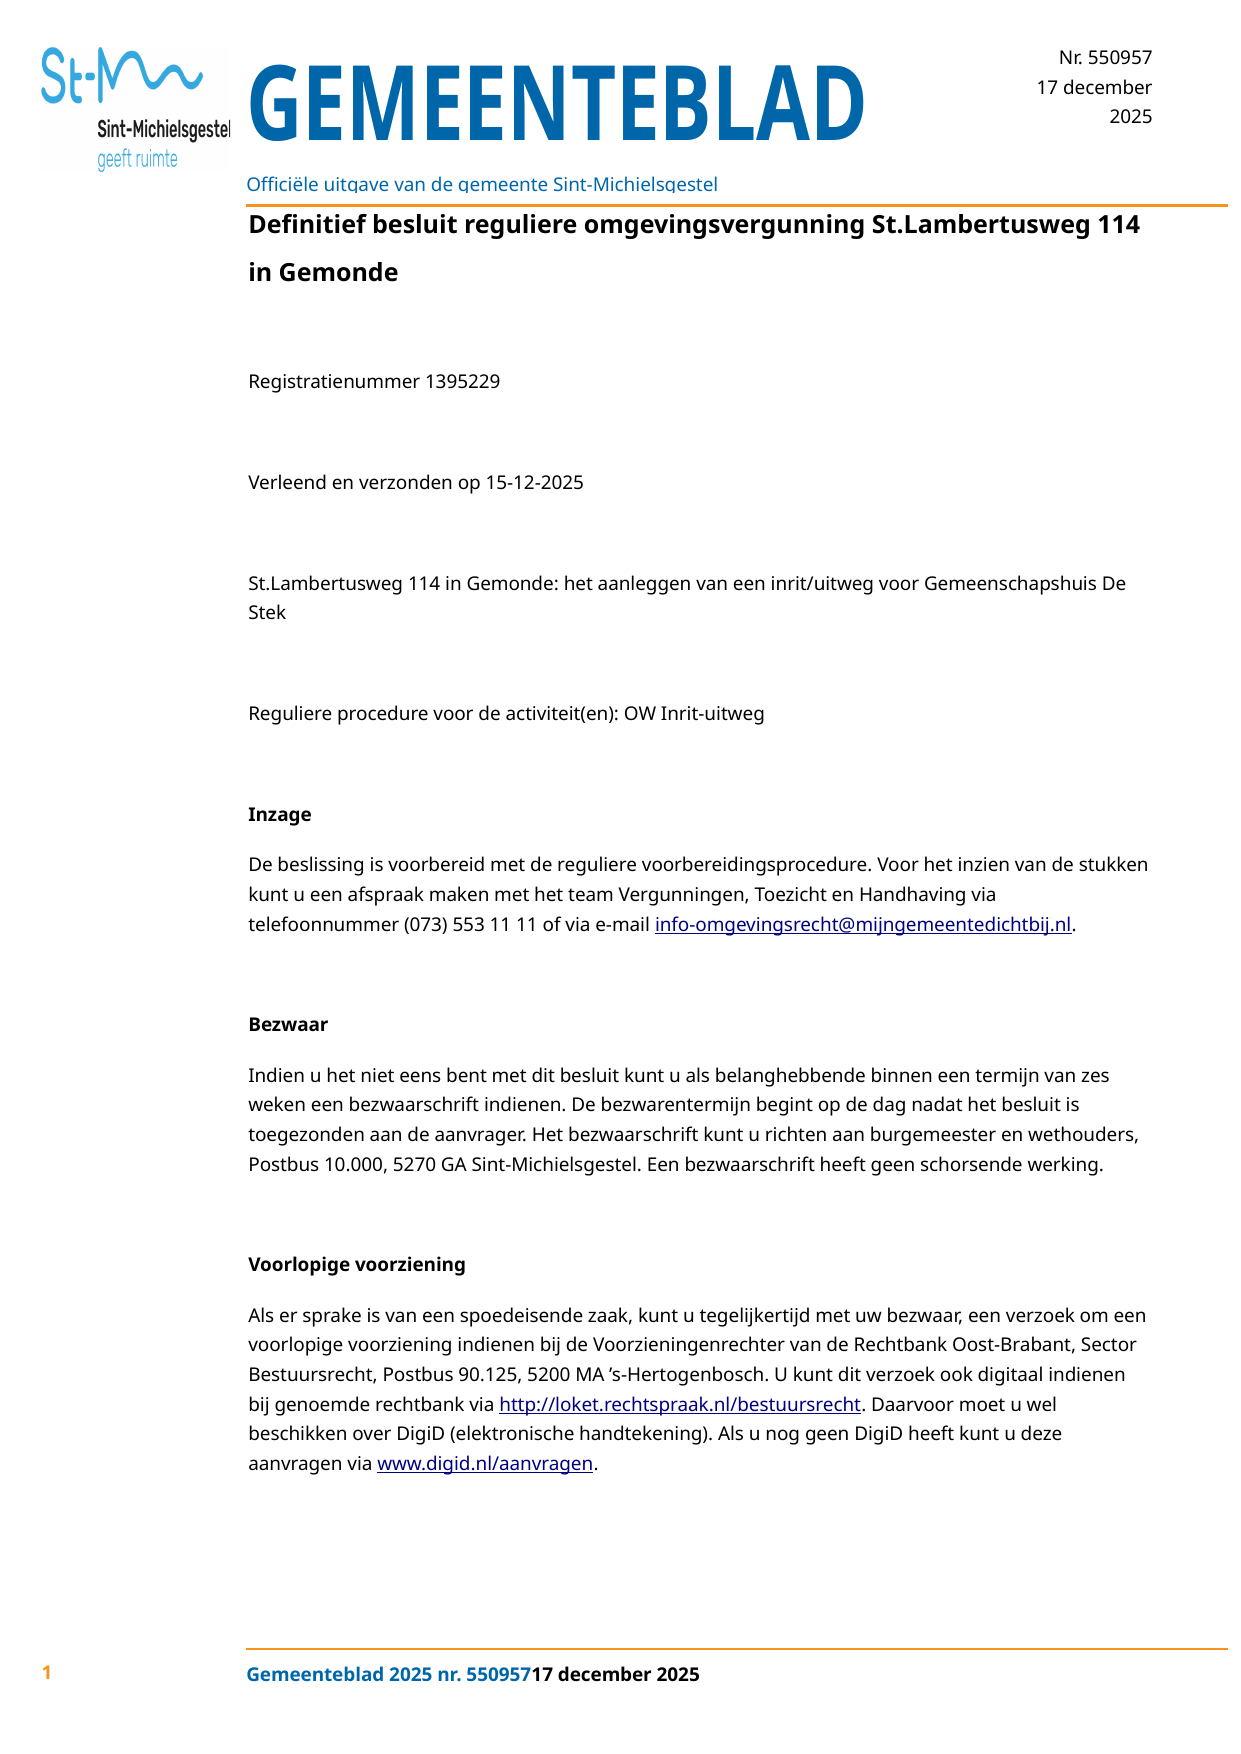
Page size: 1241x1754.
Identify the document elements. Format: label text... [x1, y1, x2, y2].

picture [41, 47, 231, 172]
text Voorlopige voorziening [248, 1252, 1152, 1277]
text Bezwaar [248, 1012, 1152, 1037]
text Reguliere procedure voor de activiteit(en): OW Inrit-uitweg [248, 700, 1152, 726]
text Als er sprake is van een spoedeisende zaak, kunt u tegelijkertijd met uw bezwaar, een verzoek om een voorlopige voorziening indienen bij de Voorzieningenrechter van de Rechtbank Oost-Brabant, Sector Bestuursrecht, Postbus 90.125, 5200 MA ’s-Hertogenbosch. U kunt dit verzoek ook digitaal indienen bij genoemde rechtbank via http://loket.rechtspraak.nl/bestuursrecht. Daarvoor moet u wel beschikken over DigiD (elektronische handtekening). Als u nog geen DigiD heeft kunt u deze aanvragen via www.digid.nl/aanvragen. [248, 1302, 1152, 1476]
text Inzage [248, 801, 1152, 827]
text De beslissing is voorbereid met de reguliere voorbereidingsprocedure. Voor het inzien van de stukken kunt u een afspraak maken met het team Vergunningen, Toezicht en Handhaving via telefoonnummer (073) 553 11 11 of via e-mail info-omgevingsrecht@mijngemeentedichtbij.nl. [248, 852, 1152, 937]
text Verleend en verzonden op 15-12-2025 [248, 469, 1152, 495]
text St.Lambertusweg 114 in Gemonde: het aanleggen van een inrit/uitweg voor Gemeenschapshuis De Stek [248, 570, 1152, 625]
text Indien u het niet eens bent met dit besluit kunt u als belanghebbende binnen een termijn van zes weken een bezwaarschrift indienen. De bezwarentermijn begint op de dag nadat het besluit is toegezonden aan de aanvrager. Het bezwaarschrift kunt u richten aan burgemeester en wethouders, Postbus 10.000, 5270 GA Sint-Michielsgestel. Een bezwaarschrift heeft geen schorsende werking. [248, 1062, 1152, 1177]
text Definitief besluit reguliere omgevingsvergunning St.Lambertusweg 114 in Gemonde [248, 207, 1152, 288]
text Registratienummer 1395229 [248, 368, 1152, 394]
